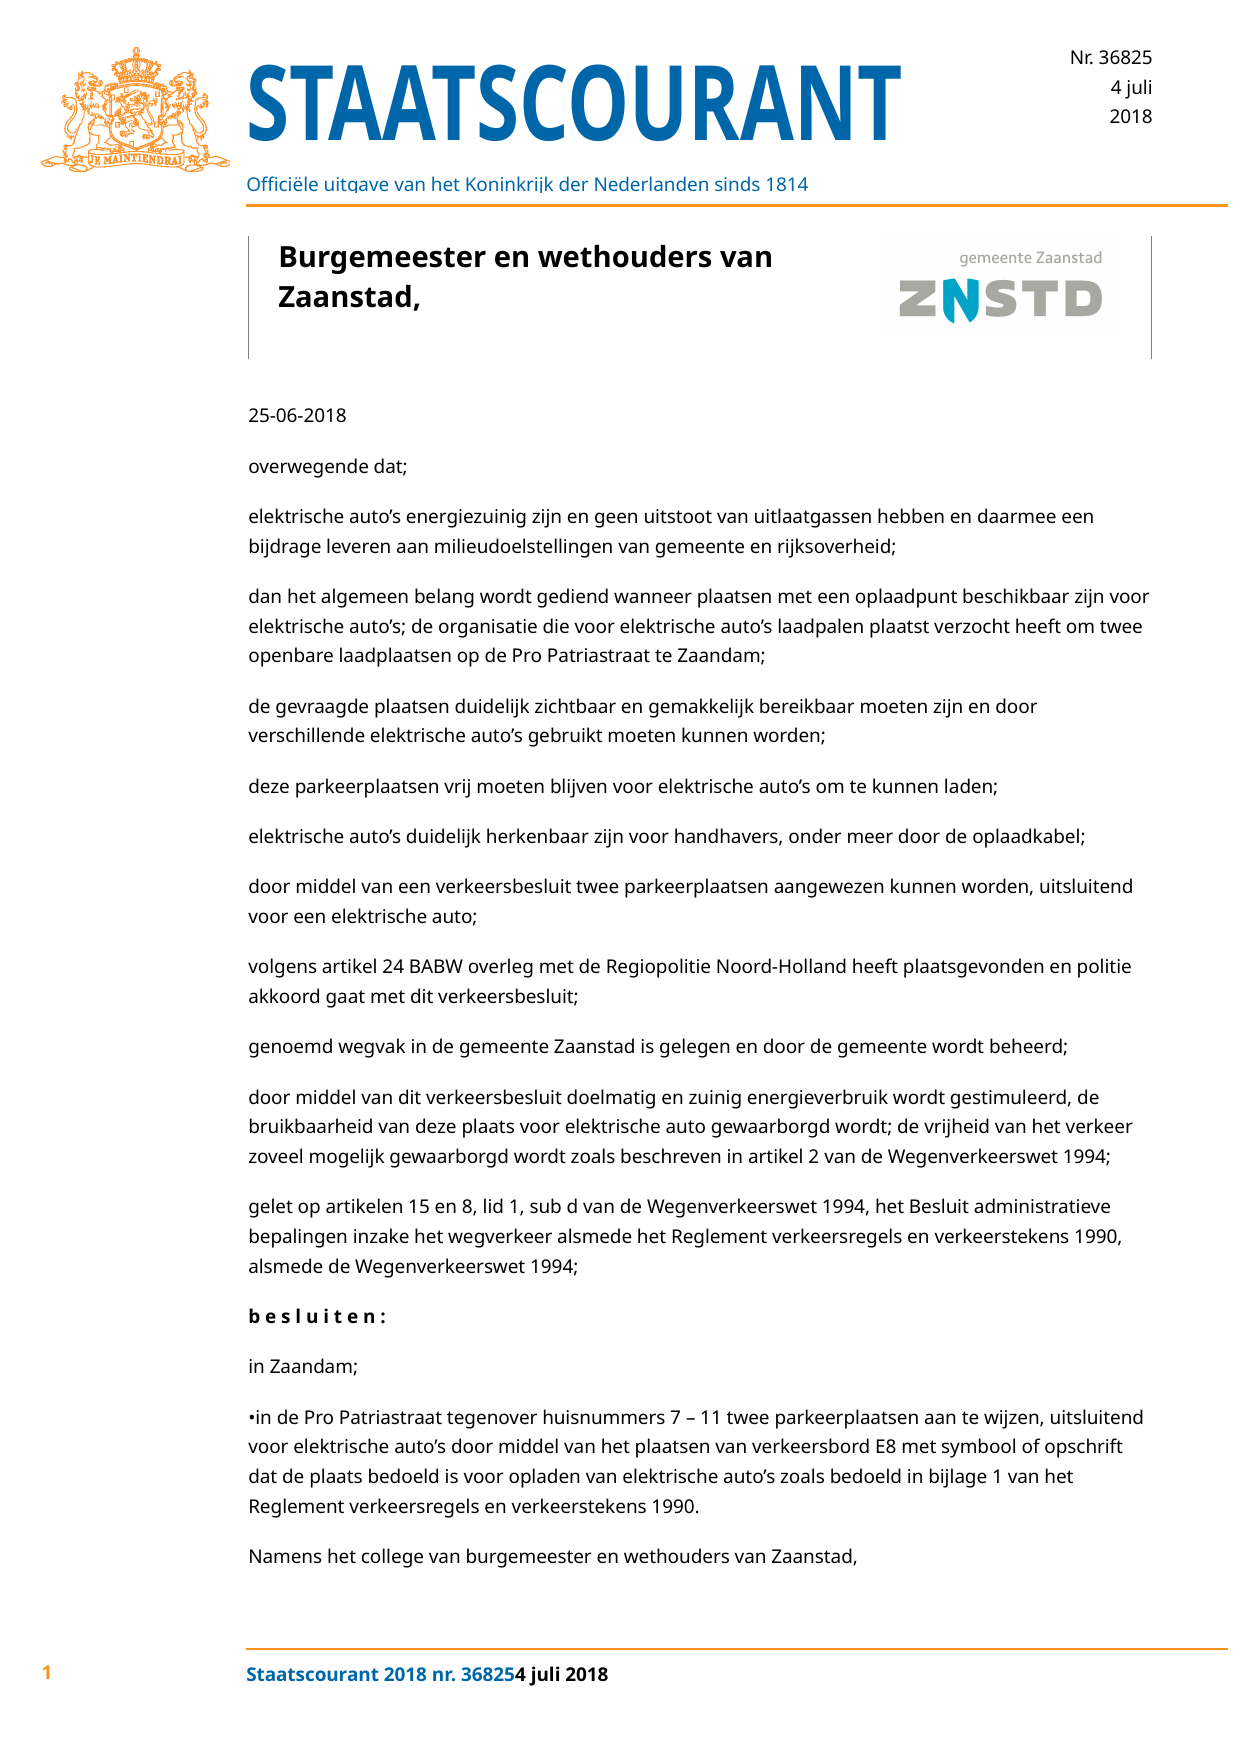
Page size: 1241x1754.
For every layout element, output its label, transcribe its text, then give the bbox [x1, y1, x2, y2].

text 25-06-2018 [248, 402, 1152, 428]
text door middel van dit verkeersbesluit doelmatig en zuinig energieverbruik wordt gestimuleerd, de bruikbaarheid van deze plaats voor elektrische auto gewaarborgd wordt; de vrijheid van het verkeer zoveel mogelijk gewaarborgd wordt zoals beschreven in artikel 2 van de Wegenverkeerswet 1994; [248, 1084, 1152, 1169]
text volgens artikel 24 BABW overleg met de Regiopolitie Noord-Holland heeft plaatsgevonden en politie akkoord gaat met dit verkeersbesluit; [248, 954, 1152, 1009]
text door middel van een verkeersbesluit twee parkeerplaatsen aangewezen kunnen worden, uitsluitend voor een elektrische auto; [248, 874, 1152, 929]
text genoemd wegvak in de gemeente Zaanstad is gelegen en door de gemeente wordt beheerd; [248, 1034, 1152, 1059]
text dan het algemeen belang wordt gediend wanneer plaatsen met een oplaadpunt beschikbaar zijn voor elektrische auto’s; de organisatie die voor elektrische auto’s laadpalen plaatst verzocht heeft om twee openbare laadplaatsen op de Pro Patriastraat te Zaandam; [248, 583, 1152, 668]
text •in de Pro Patriastraat tegenover huisnummers 7 – 11 twee parkeerplaatsen aan te wijzen, uitsluitend voor elektrische auto’s door middel van het plaatsen van verkeersbord E8 met symbool of opschrift dat de plaats bedoeld is voor opladen van elektrische auto’s zoals bedoeld in bijlage 1 van het Reglement verkeersregels en verkeerstekens 1990. [248, 1404, 1152, 1519]
text b e s l u i t e n : [248, 1303, 1152, 1329]
text deze parkeerplaatsen vrij moeten blijven voor elektrische auto’s om te kunnen laden; [248, 773, 1152, 799]
text Namens het college van burgemeester en wethouders van Zaanstad, [248, 1543, 1152, 1569]
text gelet op artikelen 15 en 8, lid 1, sub d van de Wegenverkeerswet 1994, het Besluit administratieve bepalingen inzake het wegverkeer alsmede het Reglement verkeersregels en verkeerstekens 1990, alsmede de Wegenverkeerswet 1994; [248, 1194, 1152, 1279]
picture [882, 236, 1119, 334]
table_header Burgemeester en wethouders van Zaanstad, [249, 236, 850, 359]
picture [41, 47, 231, 172]
text overwegende dat; [248, 453, 1152, 479]
text elektrische auto’s energiezuinig zijn en geen uitstoot van uitlaatgassen hebben en daarmee een bijdrage leveren aan milieudoelstellingen van gemeente en rijksoverheid; [248, 503, 1152, 559]
text elektrische auto’s duidelijk herkenbaar zijn voor handhavers, onder meer door de oplaadkabel; [248, 823, 1152, 849]
text de gevraagde plaatsen duidelijk zichtbaar en gemakkelijk bereikbaar moeten zijn en door verschillende elektrische auto’s gebruikt moeten kunnen worden; [248, 693, 1152, 748]
table_header [850, 236, 1151, 359]
text in Zaandam; [248, 1354, 1152, 1379]
